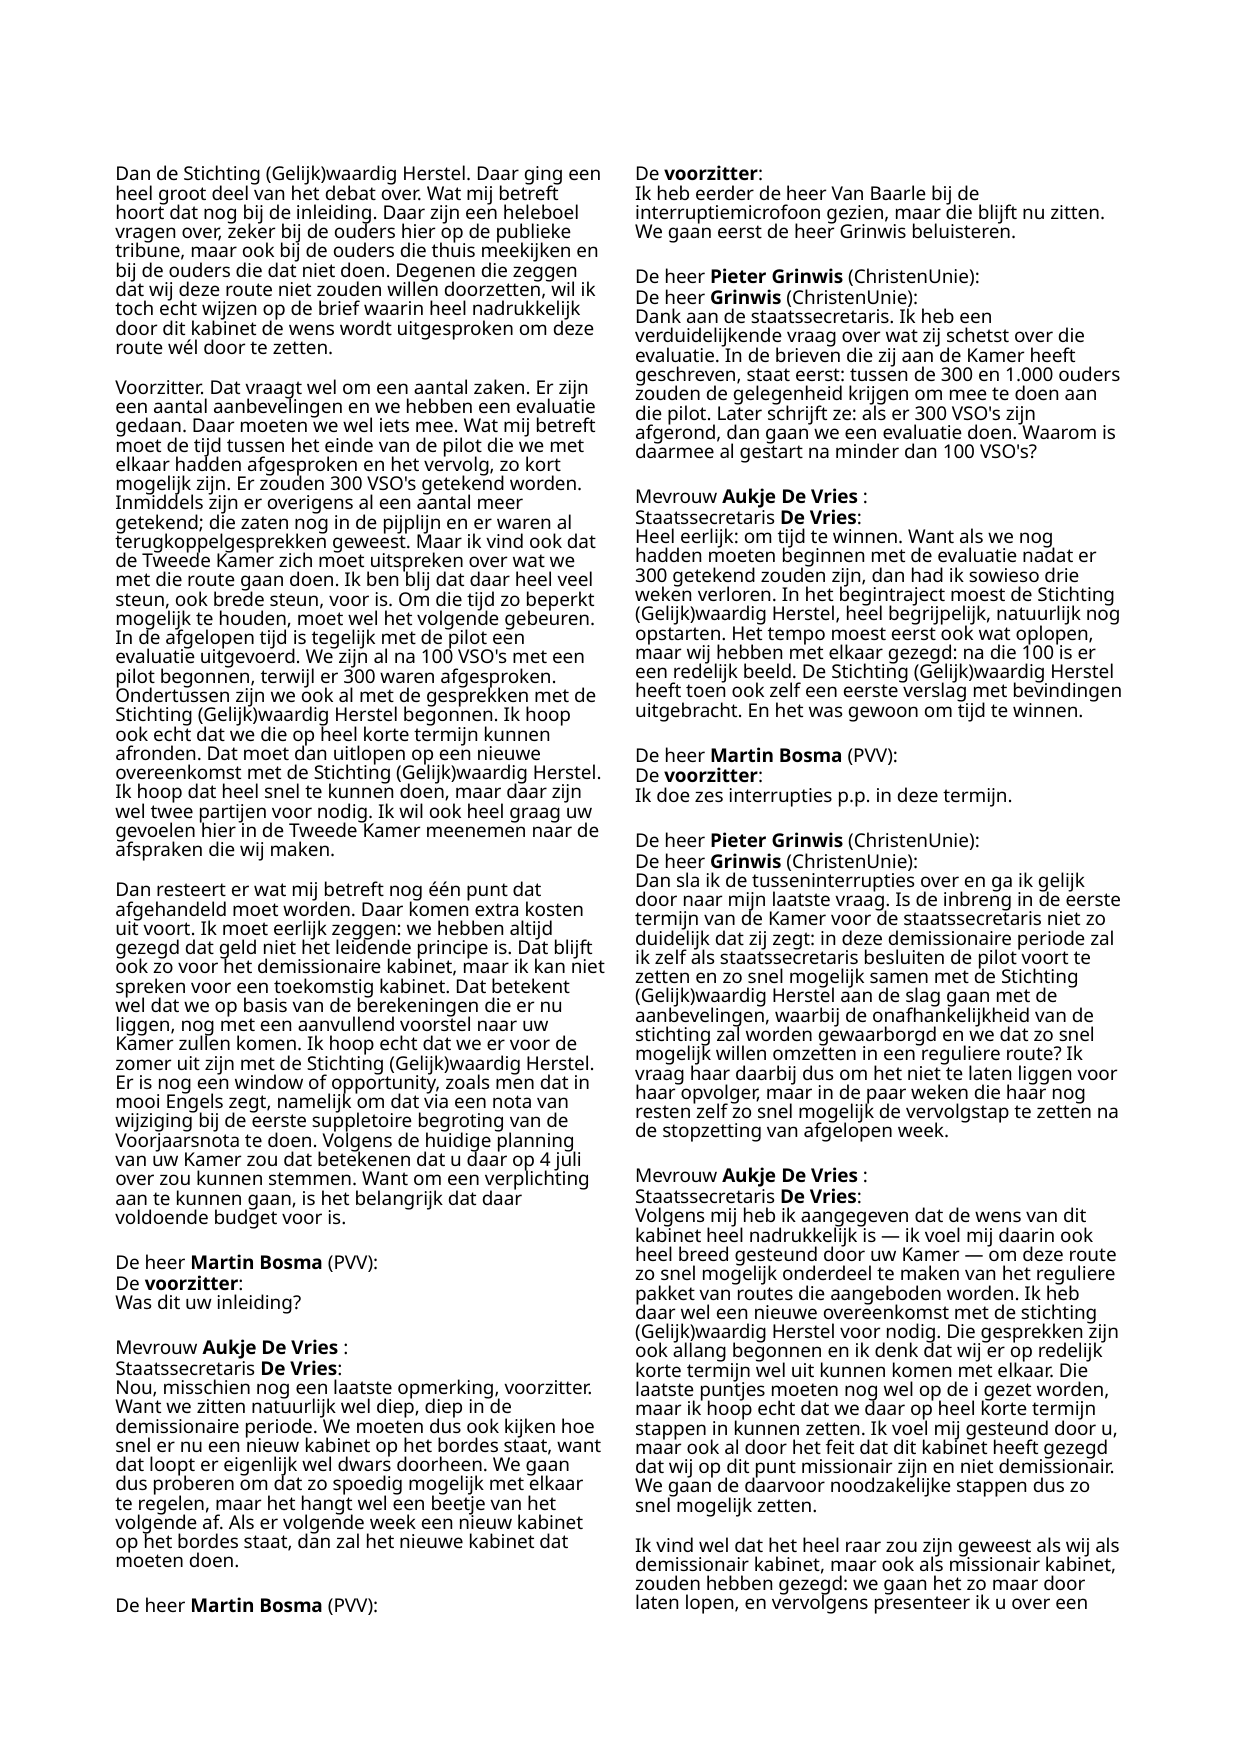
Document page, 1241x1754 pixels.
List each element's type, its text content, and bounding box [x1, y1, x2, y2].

text De heer Pieter Grinwis (ChristenUnie): [635, 263, 1125, 289]
text De heer Martin Bosma (PVV): [115, 1593, 605, 1618]
text De heer Grinwis (ChristenUnie): [635, 853, 1125, 872]
text De heer Martin Bosma (PVV): [115, 1249, 605, 1275]
text De voorzitter: [635, 767, 1125, 787]
text Was dit uw inleiding? [115, 1294, 605, 1313]
text Dank aan de staatssecretaris. Ik heb een verduidelijkende vraag over wat zij schetst over die evaluatie. In de brieven die zij aan de Kamer heeft geschreven, staat eerst: tussen de 300 en 1.000 ouders zouden de gelegenheid krijgen om mee te doen aan die pilot. Later schrijft ze: als er 300 VSO's zijn afgerond, dan gaan we een evaluatie doen. Waarom is daarmee al gestart na minder dan 100 VSO's? [635, 308, 1125, 462]
text Heel eerlijk: om tijd te winnen. Want als we nog hadden moeten beginnen met de evaluatie nadat er 300 getekend zouden zijn, dan had ik sowieso drie weken verloren. In het begintraject moest de Stichting (Gelijk)waardig Herstel, heel begrijpelijk, natuurlijk nog opstarten. Het tempo moest eerst ook wat oplopen, maar wij hebben met elkaar gezegd: na die 100 is er een redelijk beeld. De Stichting (Gelijk)waardig Herstel heeft toen ook zelf een eerste verslag met bevindingen uitgebracht. En het was gewoon om tijd te winnen. [635, 528, 1125, 721]
text De voorzitter: [115, 1275, 605, 1294]
text De voorzitter: [635, 165, 1125, 184]
text Staatssecretaris De Vries: [635, 1188, 1125, 1207]
text Voorzitter. Dat vraagt wel om een aantal zaken. Er zijn een aantal aanbevelingen en we hebben een evaluatie gedaan. Daar moeten we wel iets mee. Wat mij betreft moet de tijd tussen het einde van de pilot die we met elkaar hadden afgesproken en het vervolg, zo kort mogelijk zijn. Er zouden 300 VSO's getekend worden. Inmiddels zijn er overigens al een aantal meer getekend; die zaten nog in de pijplijn en er waren al terugkoppelgesprekken geweest. Maar ik vind ook dat de Tweede Kamer zich moet uitspreken over wat we met die route gaan doen. Ik ben blij dat daar heel veel steun, ook brede steun, voor is. Om die tijd zo beperkt mogelijk te houden, moet wel het volgende gebeuren. In de afgelopen tijd is tegelijk met de pilot een evaluatie uitgevoerd. We zijn al na 100 VSO's met een pilot begonnen, terwijl er 300 waren afgesproken. Ondertussen zijn we ook al met de gesprekken met de Stichting (Gelijk)waardig Herstel begonnen. Ik hoop ook echt dat we die op heel korte termijn kunnen afronden. Dat moet dan uitlopen op een nieuwe overeenkomst met de Stichting (Gelijk)waardig Herstel. Ik hoop dat heel snel te kunnen doen, maar daar zijn wel twee partijen voor nodig. Ik wil ook heel graag uw gevoelen hier in de Tweede Kamer meenemen naar de afspraken die wij maken. [115, 379, 605, 861]
text Ik doe zes interrupties p.p. in deze termijn. [635, 787, 1125, 806]
text Mevrouw Aukje De Vries : [115, 1334, 605, 1360]
text Staatssecretaris De Vries: [115, 1360, 605, 1379]
text De heer Grinwis (ChristenUnie): [635, 289, 1125, 308]
text Nou, misschien nog een laatste opmerking, voorzitter. Want we zitten natuurlijk wel diep, diep in de demissionaire periode. We moeten dus ook kijken hoe snel er nu een nieuw kabinet op het bordes staat, want dat loopt er eigenlijk wel dwars doorheen. We gaan dus proberen om dat zo spoedig mogelijk met elkaar te regelen, maar het hangt wel een beetje van het volgende af. Als er volgende week een nieuw kabinet op het bordes staat, dan zal het nieuwe kabinet dat moeten doen. [115, 1379, 605, 1572]
text Dan resteert er wat mij betreft nog één punt dat afgehandeld moet worden. Daar komen extra kosten uit voort. Ik moet eerlijk zeggen: we hebben altijd gezegd dat geld niet het leidende principe is. Dat blijft ook zo voor het demissionaire kabinet, maar ik kan niet spreken voor een toekomstig kabinet. Dat betekent wel dat we op basis van de berekeningen die er nu liggen, nog met een aanvullend voorstel naar uw Kamer zullen komen. Ik hoop echt dat we er voor de zomer uit zijn met de Stichting (Gelijk)waardig Herstel. Er is nog een window of opportunity, zoals men dat in mooi Engels zegt, namelijk om dat via een nota van wijziging bij de eerste suppletoire begroting van de Voorjaarsnota te doen. Volgens de huidige planning van uw Kamer zou dat betekenen dat u daar op 4 juli over zou kunnen stemmen. Want om een verplichting aan te kunnen gaan, is het belangrijk dat daar voldoende budget voor is. [115, 881, 605, 1228]
text Volgens mij heb ik aangegeven dat de wens van dit kabinet heel nadrukkelijk is — ik voel mij daarin ook heel breed gesteund door uw Kamer — om deze route zo snel mogelijk onderdeel te maken van het reguliere pakket van routes die aangeboden worden. Ik heb daar wel een nieuwe overeenkomst met de stichting (Gelijk)waardig Herstel voor nodig. Die gesprekken zijn ook allang begonnen en ik denk dat wij er op redelijk korte termijn wel uit kunnen komen met elkaar. Die laatste puntjes moeten nog wel op de i gezet worden, maar ik hoop echt dat we daar op heel korte termijn stappen in kunnen zetten. Ik voel mij gesteund door u, maar ook al door het feit dat dit kabinet heeft gezegd dat wij op dit punt missionair zijn en niet demissionair. We gaan de daarvoor noodzakelijke stappen dus zo snel mogelijk zetten. [635, 1207, 1125, 1516]
text Mevrouw Aukje De Vries : [635, 1162, 1125, 1188]
text Mevrouw Aukje De Vries : [635, 483, 1125, 509]
text Dan de Stichting (Gelijk)waardig Herstel. Daar ging een heel groot deel van het debat over. Wat mij betreft hoort dat nog bij de inleiding. Daar zijn een heleboel vragen over, zeker bij de ouders hier op de publieke tribune, maar ook bij de ouders die thuis meekijken en bij de ouders die dat niet doen. Degenen die zeggen dat wij deze route niet zouden willen doorzetten, wil ik toch echt wijzen op de brief waarin heel nadrukkelijk door dit kabinet de wens wordt uitgesproken om deze route wél door te zetten. [115, 165, 605, 358]
text Dan sla ik de tusseninterrupties over en ga ik gelijk door naar mijn laatste vraag. Is de inbreng in de eerste termijn van de Kamer voor de staatssecretaris niet zo duidelijk dat zij zegt: in deze demissionaire periode zal ik zelf als staatssecretaris besluiten de pilot voort te zetten en zo snel mogelijk samen met de Stichting (Gelijk)waardig Herstel aan de slag gaan met de aanbevelingen, waarbij de onafhankelijkheid van de stichting zal worden gewaarborgd en we dat zo snel mogelijk willen omzetten in een reguliere route? Ik vraag haar daarbij dus om het niet te laten liggen voor haar opvolger, maar in de paar weken die haar nog resten zelf zo snel mogelijk de vervolgstap te zetten na de stopzetting van afgelopen week. [635, 872, 1125, 1142]
text Ik heb eerder de heer Van Baarle bij de interruptiemicrofoon gezien, maar die blijft nu zitten. We gaan eerst de heer Grinwis beluisteren. [635, 184, 1125, 242]
text Ik vind wel dat het heel raar zou zijn geweest als wij als demissionair kabinet, maar ook als missionair kabinet, zouden hebben gezegd: we gaan het zo maar door laten lopen, en vervolgens presenteer ik u over een [635, 1537, 1125, 1614]
text De heer Pieter Grinwis (ChristenUnie): [635, 827, 1125, 853]
text De heer Martin Bosma (PVV): [635, 742, 1125, 767]
text Staatssecretaris De Vries: [635, 509, 1125, 528]
